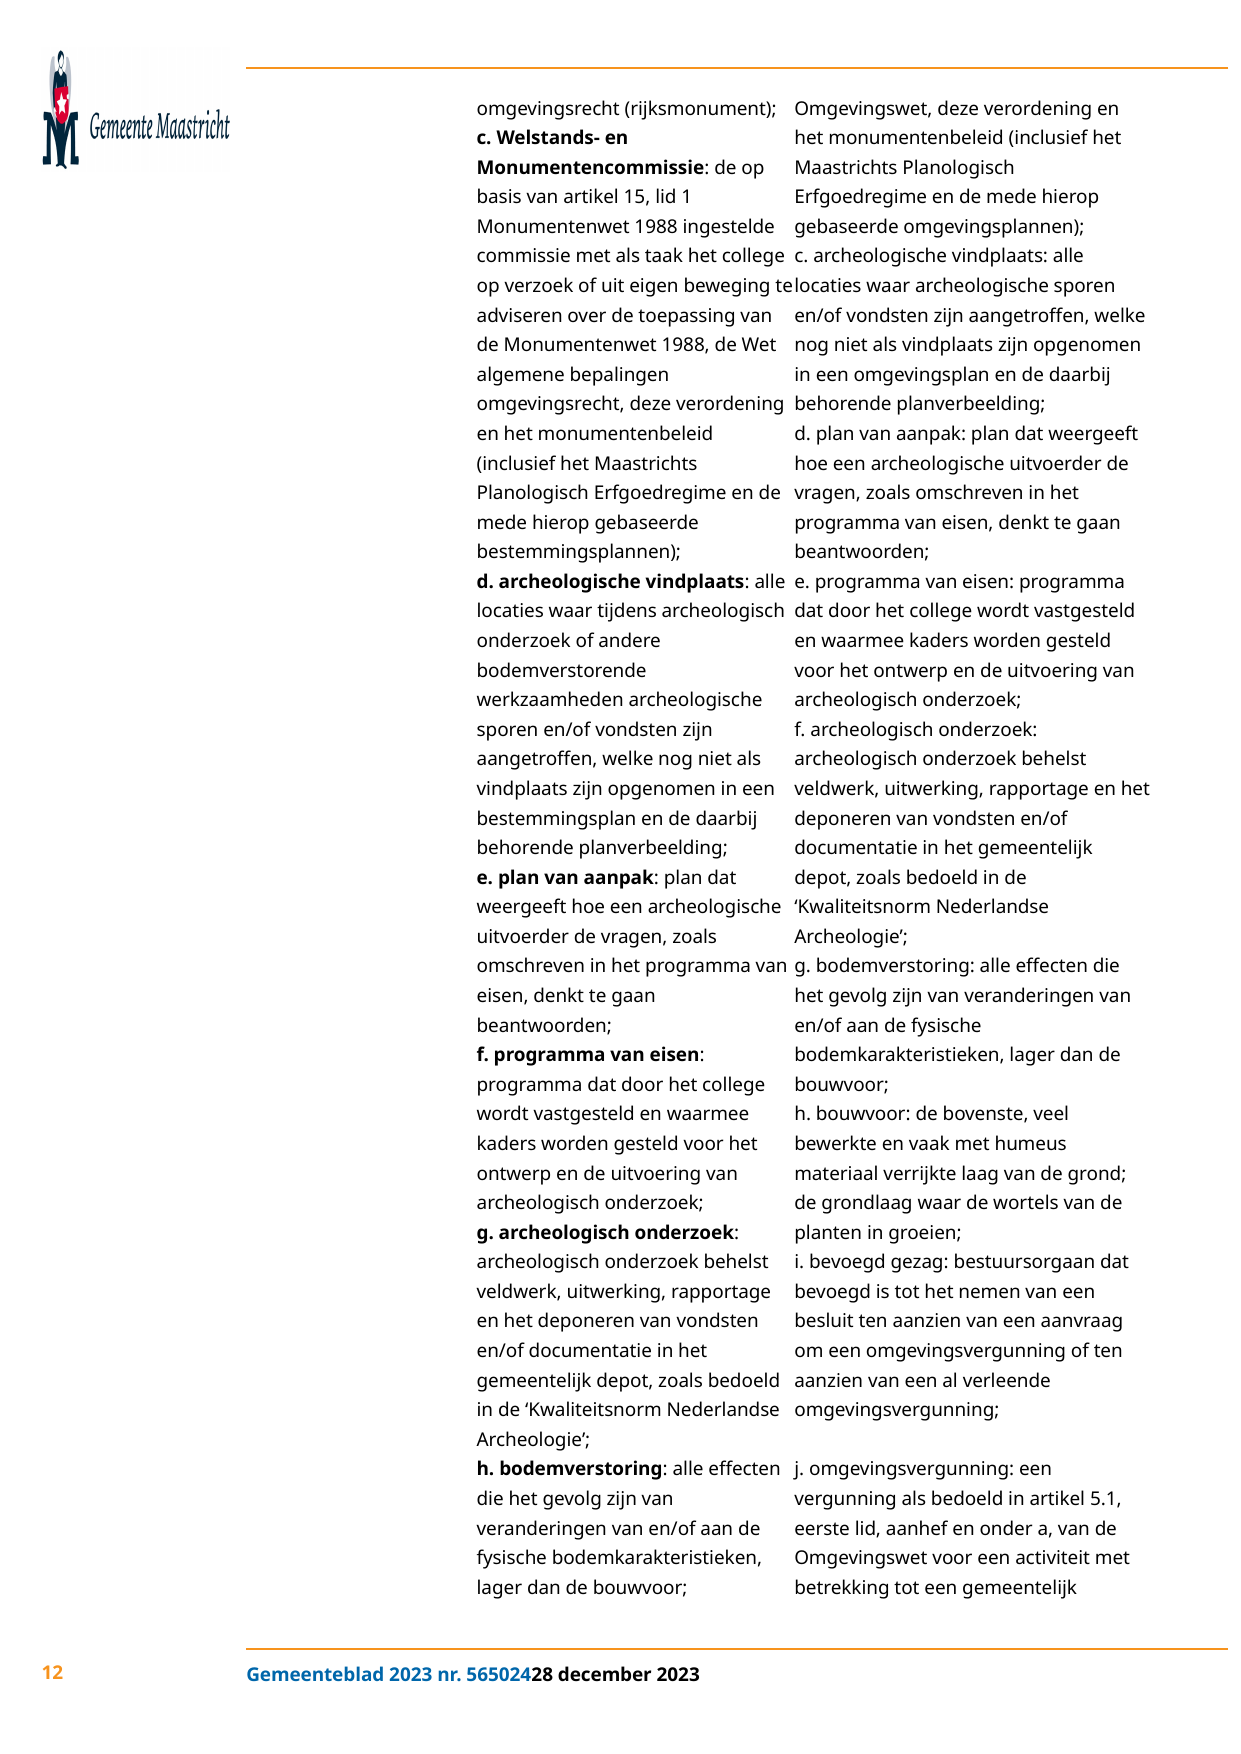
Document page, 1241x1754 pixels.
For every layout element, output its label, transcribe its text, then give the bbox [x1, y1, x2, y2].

picture [41, 47, 231, 172]
table_cell [248, 95, 476, 1600]
table_cell Omgevingswet, deze verordening en het monumentenbeleid (inclusief het Maastrichts Planologisch Erfgoedregime en de mede hierop gebaseerde omgevingsplannen); c. archeologische vindplaats: alle locaties waar archeologische sporen en/of vondsten zijn aangetroffen, welke nog niet als vindplaats zijn opgenomen in een omgevingsplan en de daarbij behorende planverbeelding; d. plan van aanpak: plan dat weergeeft hoe een archeologische uitvoerder de vragen, zoals omschreven in het programma van eisen, denkt te gaan beantwoorden; e. programma van eisen: programma dat door het college wordt vastgesteld en waarmee kaders worden gesteld voor het ontwerp en de uitvoering van archeologisch onderzoek; f. archeologisch onderzoek: archeologisch onderzoek behelst veldwerk, uitwerking, rapportage en het deponeren van vondsten en/of documentatie in het gemeentelijk depot, zoals bedoeld in de ‘Kwaliteitsnorm Nederlandse Archeologie’; g. bodemverstoring: alle effecten die het gevolg zijn van veranderingen van en/of aan de fysische bodemkarakteristieken, lager dan de bouwvoor; h. bouwvoor: de bovenste, veel bewerkte en vaak met humeus materiaal verrijkte laag van de grond; de grondlaag waar de wortels van de planten in groeien; i. bevoegd gezag: bestuursorgaan dat bevoegd is tot het nemen van een besluit ten aanzien van een aanvraag om een omgevingsvergunning of ten aanzien van een al verleende omgevingsvergunning; j. omgevingsvergunning: een vergunning als bedoeld in artikel 5.1, eerste lid, aanhef en onder a, van de Omgevingswet voor een activiteit met betrekking tot een gemeentelijk [794, 95, 1152, 1600]
table_cell omgevingsrecht (rijksmonument); c. Welstands- en Monumentencommissie: de op basis van artikel 15, lid 1 Monumentenwet 1988 ingestelde commissie met als taak het college op verzoek of uit eigen beweging te adviseren over de toepassing van de Monumentenwet 1988, de Wet algemene bepalingen omgevingsrecht, deze verordening en het monumentenbeleid (inclusief het Maastrichts Planologisch Erfgoedregime en de mede hierop gebaseerde bestemmingsplannen); d. archeologische vindplaats: alle locaties waar tijdens archeologisch onderzoek of andere bodemverstorende werkzaamheden archeologische sporen en/of vondsten zijn aangetroffen, welke nog niet als vindplaats zijn opgenomen in een bestemmingsplan en de daarbij behorende planverbeelding; e. plan van aanpak: plan dat weergeeft hoe een archeologische uitvoerder de vragen, zoals omschreven in het programma van eisen, denkt te gaan beantwoorden; f. programma van eisen: programma dat door het college wordt vastgesteld en waarmee kaders worden gesteld voor het ontwerp en de uitvoering van archeologisch onderzoek; g. archeologisch onderzoek: archeologisch onderzoek behelst veldwerk, uitwerking, rapportage en het deponeren van vondsten en/of documentatie in het gemeentelijk depot, zoals bedoeld in de ‘Kwaliteitsnorm Nederlandse Archeologie’; h. bodemverstoring: alle effecten die het gevolg zijn van veranderingen van en/of aan de fysische bodemkarakteristieken, lager dan de bouwvoor; [476, 95, 794, 1600]
